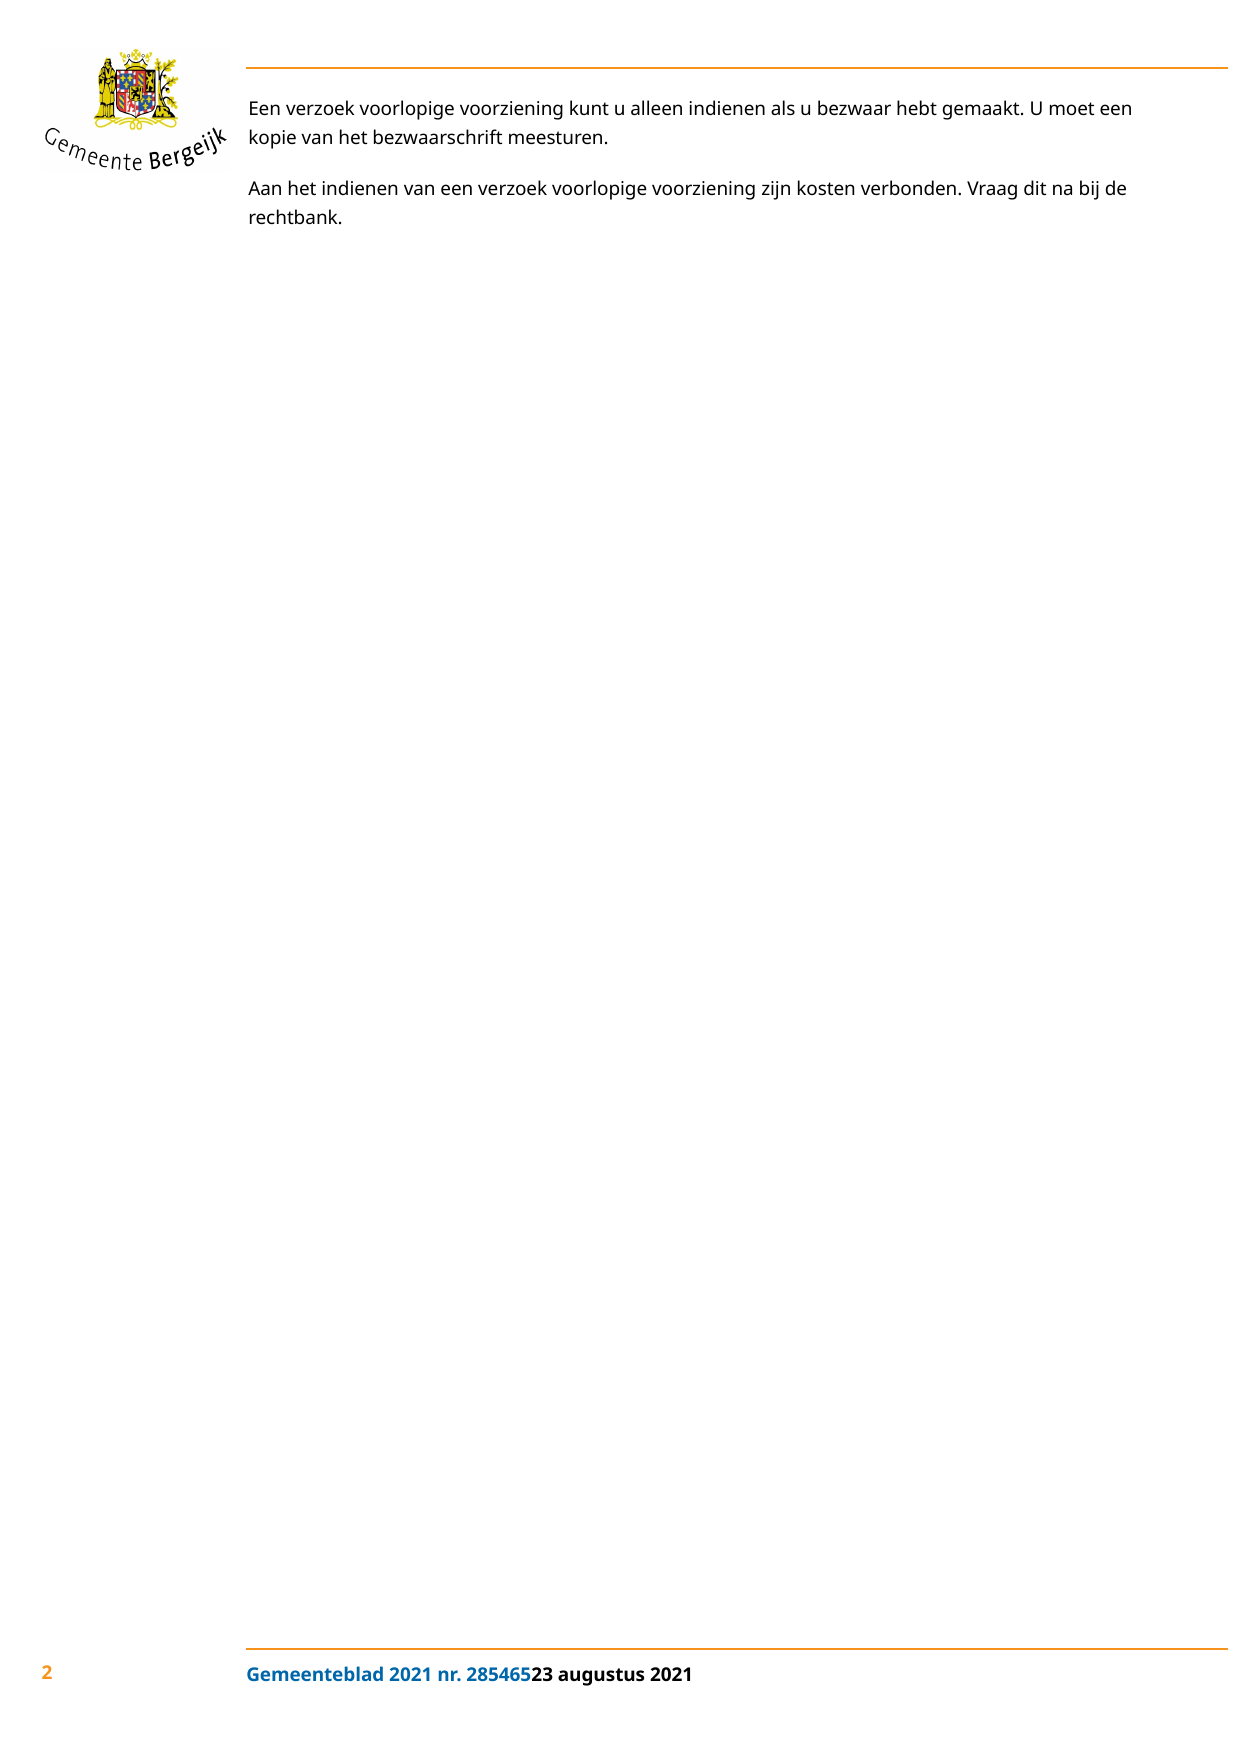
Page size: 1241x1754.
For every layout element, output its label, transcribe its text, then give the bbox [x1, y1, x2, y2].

text Aan het indienen van een verzoek voorlopige voorziening zijn kosten verbonden. Vraag dit na bij de rechtbank. [248, 175, 1152, 230]
text Een verzoek voorlopige voorziening kunt u alleen indienen als u bezwaar hebt gemaakt. U moet een kopie van het bezwaarschrift meesturen. [248, 95, 1152, 150]
picture [41, 47, 231, 172]
